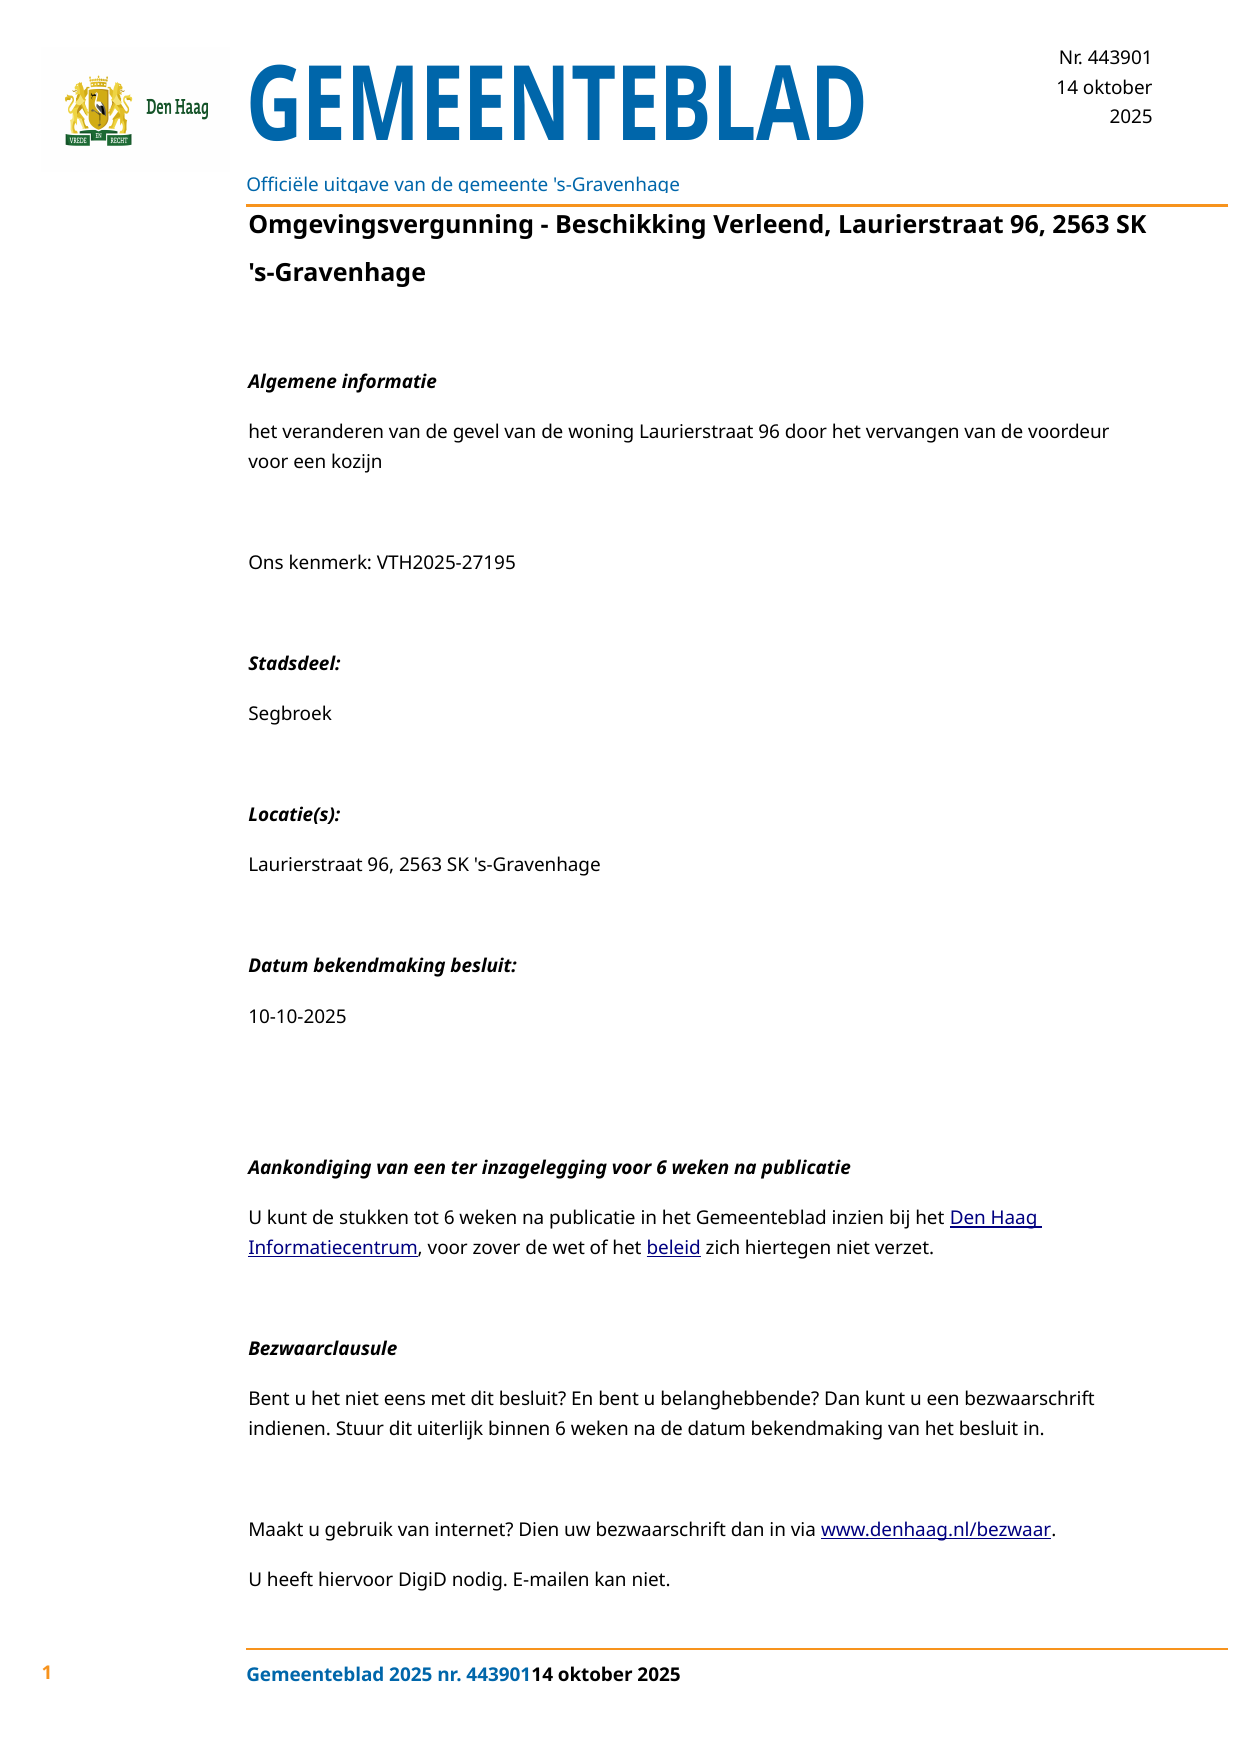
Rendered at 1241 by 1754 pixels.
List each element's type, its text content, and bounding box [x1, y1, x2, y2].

text 10-10-2025 [248, 1003, 1152, 1029]
text Datum bekendmaking besluit: [248, 952, 1152, 978]
text Locatie(s): [248, 801, 1152, 827]
picture [41, 47, 231, 172]
text Maakt u gebruik van internet? Dien uw bezwaarschrift dan in via www.denhaag.nl/bezwaar. [248, 1516, 1152, 1542]
text Aankondiging van een ter inzagelegging voor 6 weken na publicatie [248, 1154, 1152, 1180]
text U kunt de stukken tot 6 weken na publicatie in het Gemeenteblad inzien bij het Den Haag Informatiecentrum, voor zover de wet of het beleid zich hiertegen niet verzet. [248, 1204, 1152, 1260]
text U heeft hiervoor DigiD nodig. E-mailen kan niet. [248, 1566, 1152, 1592]
text Omgevingsvergunning - Beschikking Verleend, Laurierstraat 96, 2563 SK 's-Gravenhage [248, 207, 1152, 288]
text Algemene informatie [248, 368, 1152, 394]
text Segbroek [248, 700, 1152, 726]
text Bent u het niet eens met dit besluit? En bent u belanghebbende? Dan kunt u een bezwaarschrift indienen. Stuur dit uiterlijk binnen 6 weken na de datum bekendmaking van het besluit in. [248, 1385, 1152, 1441]
text Ons kenmerk: VTH2025-27195 [248, 549, 1152, 575]
text Stadsdeel: [248, 650, 1152, 676]
text Laurierstraat 96, 2563 SK 's-Gravenhage [248, 852, 1152, 877]
text het veranderen van de gevel van de woning Laurierstraat 96 door het vervangen van de voordeur voor een kozijn [248, 419, 1152, 474]
text Bezwaarclausule [248, 1335, 1152, 1361]
